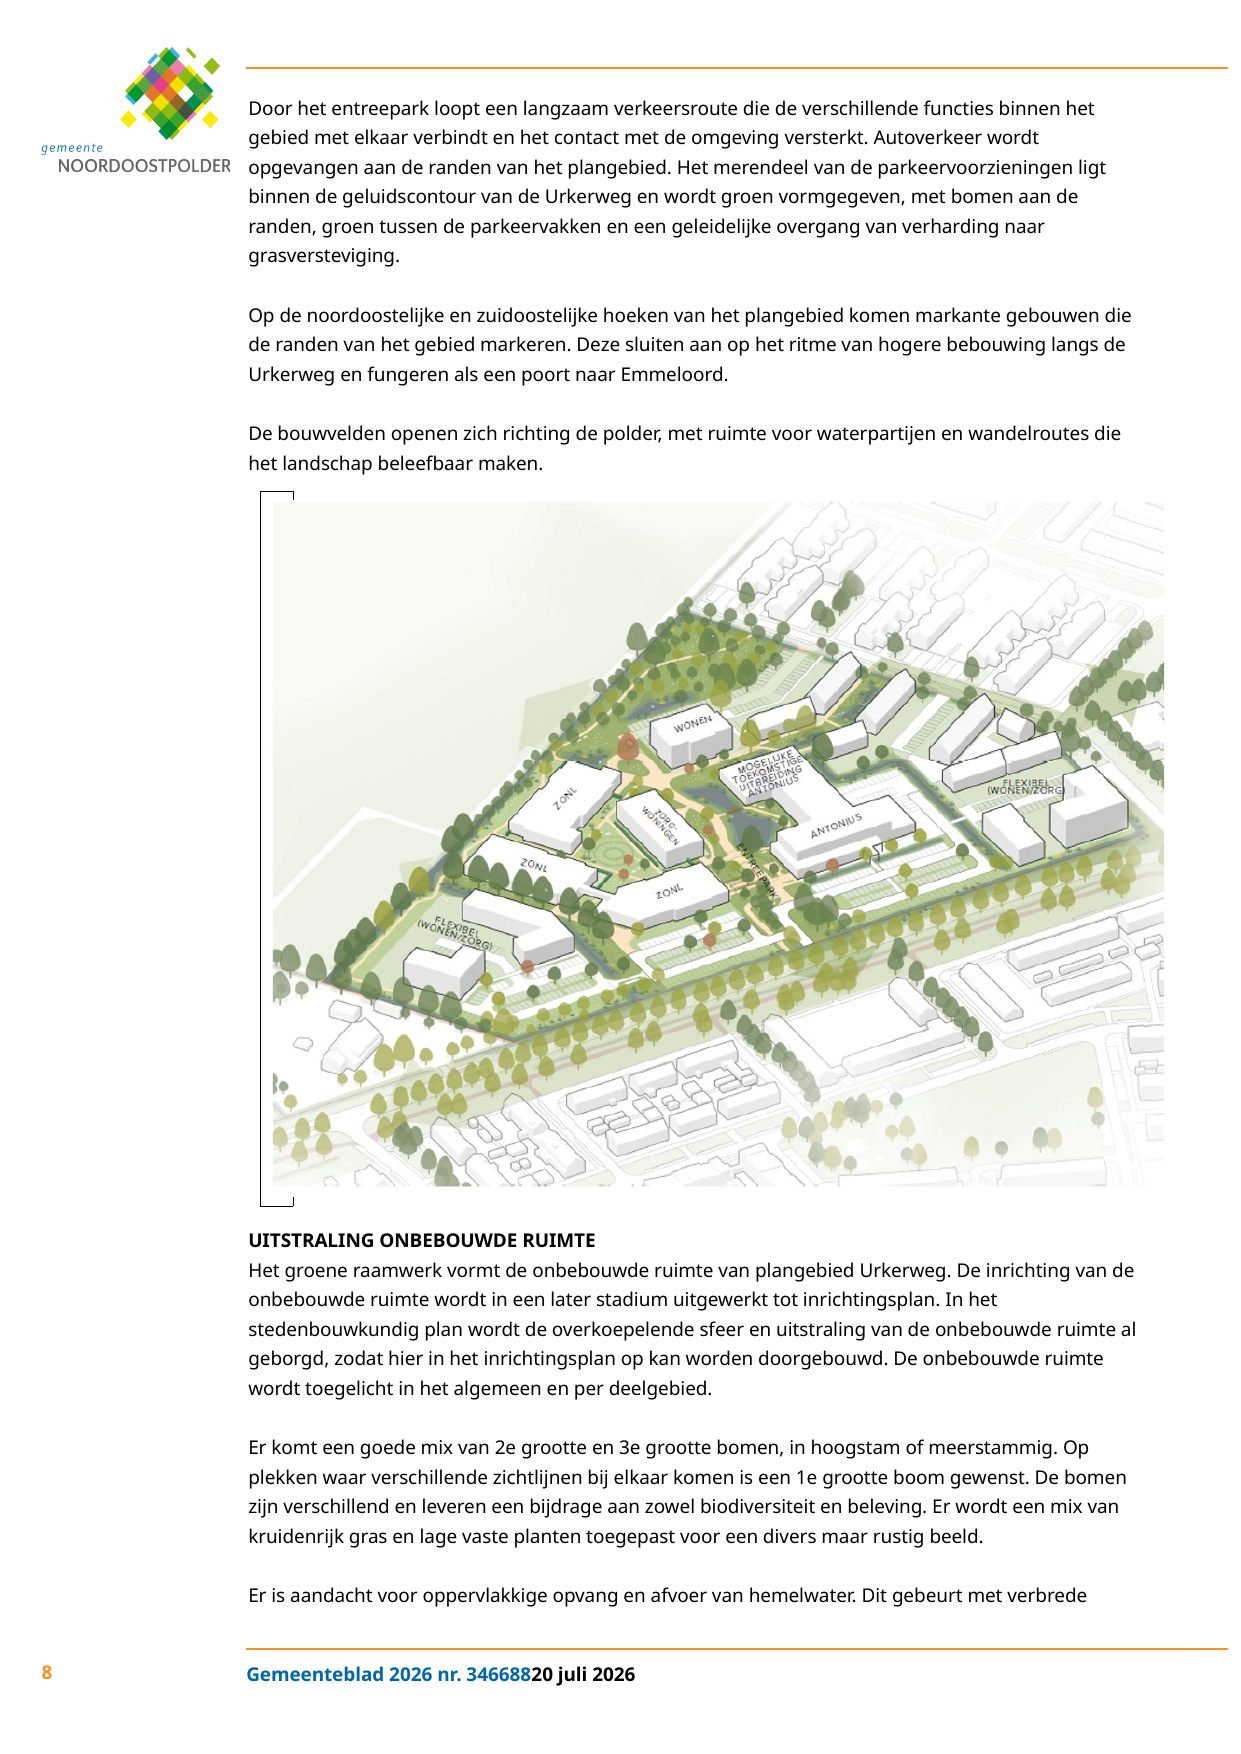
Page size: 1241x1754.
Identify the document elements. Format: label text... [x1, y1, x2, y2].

picture [268, 500, 1173, 1197]
text De bouwvelden openen zich richting de polder, met ruimte voor waterpartijen en wandelroutes die het landschap beleefbaar maken. [248, 420, 1152, 476]
text Er is aandacht voor oppervlakkige opvang en afvoer van hemelwater. Dit gebeurt met verbrede [248, 1582, 1152, 1608]
text Op de noordoostelijke en zuidoostelijke hoeken van het plangebied komen markante gebouwen die de randen van het gebied markeren. Deze sluiten aan op het ritme van hogere bebouwing langs de Urkerweg en fungeren als een poort naar Emmeloord. [248, 302, 1152, 387]
text Het groene raamwerk vormt de onbebouwde ruimte van plangebied Urkerweg. De inrichting van de onbebouwde ruimte wordt in een later stadium uitgewerkt tot inrichtingsplan. In het stedenbouwkundig plan wordt de overkoepelende sfeer en uitstraling van de onbebouwde ruimte al geborgd, zodat hier in het inrichtingsplan op kan worden doorgebouwd. De onbebouwde ruimte wordt toegelicht in het algemeen en per deelgebied. [248, 1257, 1152, 1401]
picture [41, 47, 231, 172]
text Er komt een goede mix van 2e grootte en 3e grootte bomen, in hoogstam of meerstammig. Op plekken waar verschillende zichtlijnen bij elkaar komen is een 1e grootte boom gewenst. De bomen zijn verschillend en leveren een bijdrage aan zowel biodiversiteit en beleving. Er wordt een mix van kruidenrijk gras en lage vaste planten toegepast voor een divers maar rustig beeld. [248, 1434, 1152, 1549]
text UITSTRALING ONBEBOUWDE RUIMTE [248, 1227, 1152, 1253]
text Door het entreepark loopt een langzaam verkeersroute die de verschillende functies binnen het gebied met elkaar verbindt en het contact met de omgeving versterkt. Autoverkeer wordt opgevangen aan de randen van het plangebied. Het merendeel van de parkeervoorzieningen ligt binnen de geluidscontour van de Urkerweg en wordt groen vormgegeven, met bomen aan de randen, groen tussen de parkeervakken en een geleidelijke overgang van verharding naar grasversteviging. [248, 95, 1152, 268]
